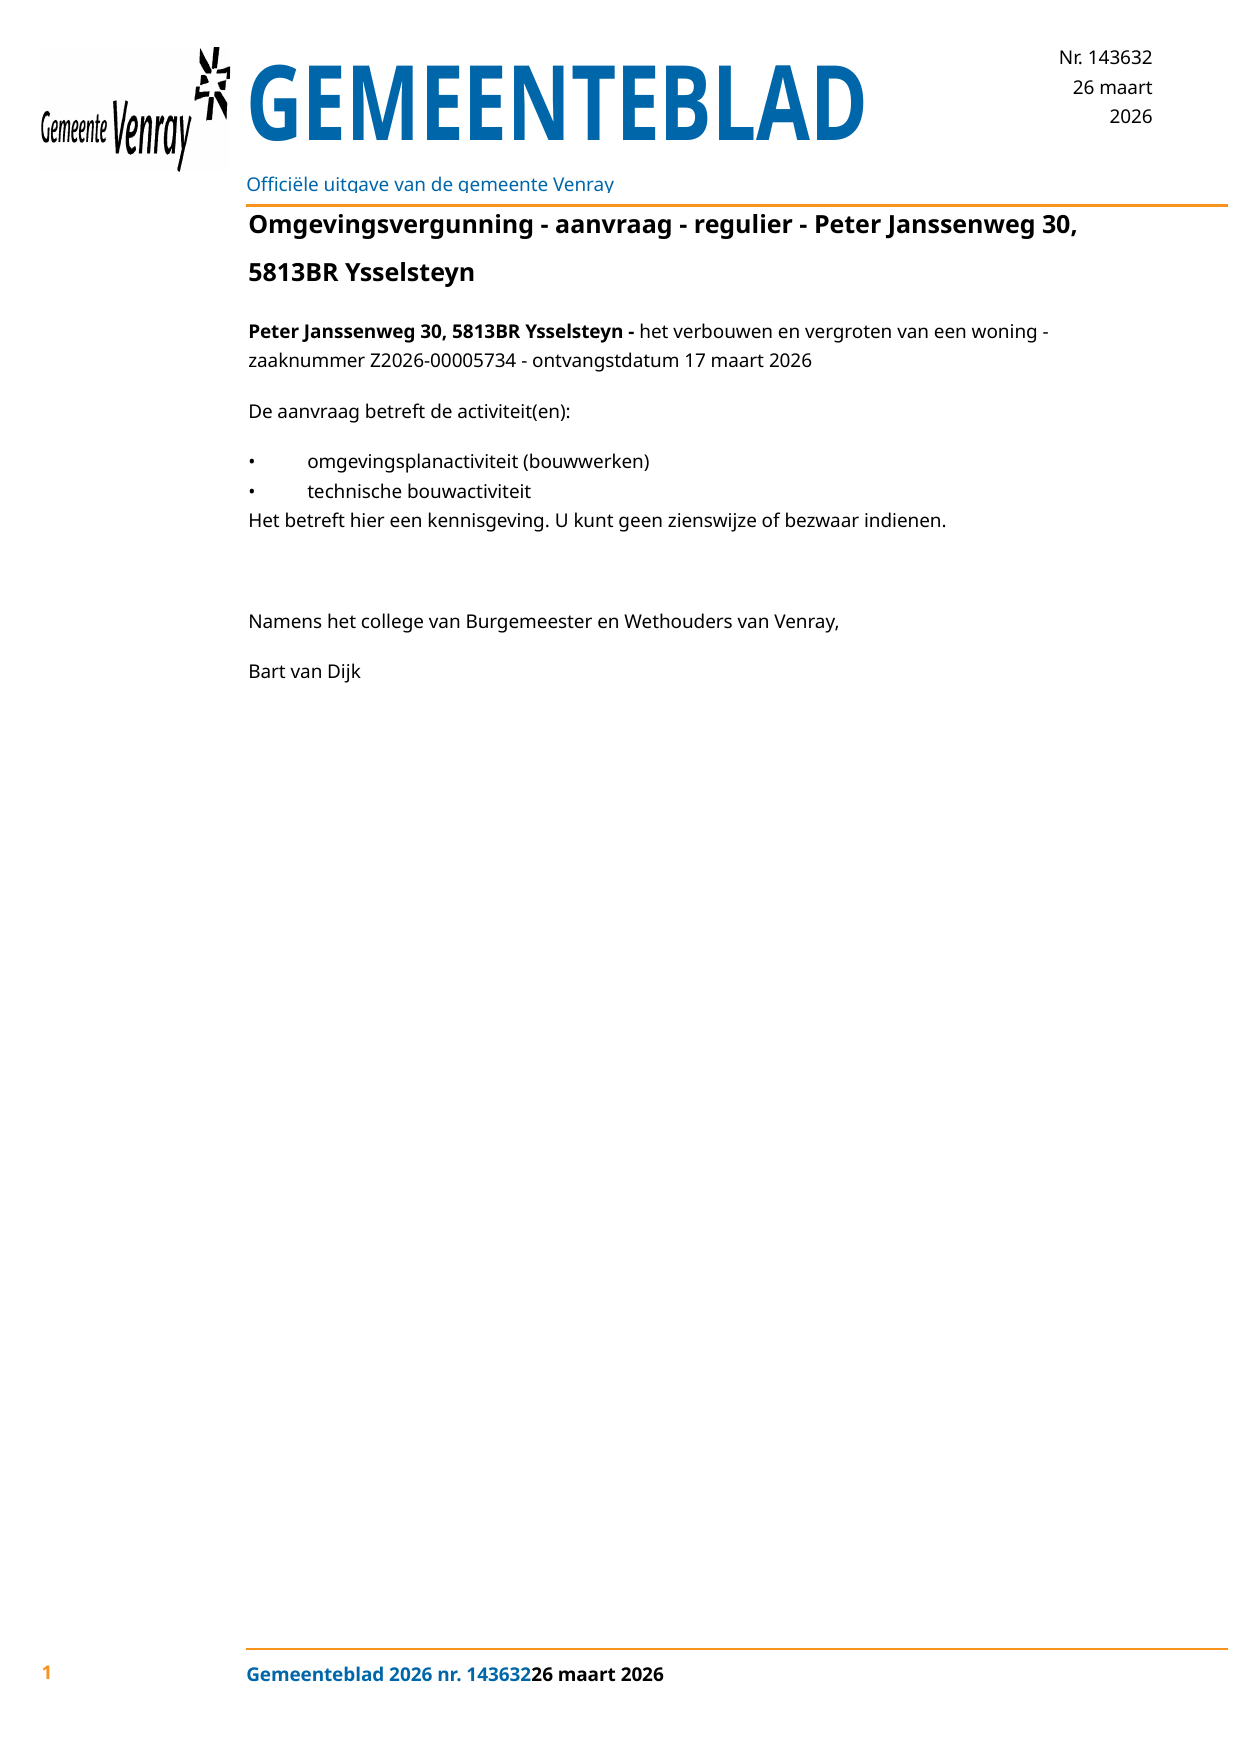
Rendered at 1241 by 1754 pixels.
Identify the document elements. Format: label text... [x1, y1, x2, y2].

text Peter Janssenweg 30, 5813BR Ysselsteyn - het verbouwen en vergroten van een woning - zaaknummer Z2026-00005734 - ontvangstdatum 17 maart 2026 [248, 318, 1152, 373]
list technische bouwactiviteit [248, 478, 1152, 504]
text De aanvraag betreft de activiteit(en): [248, 398, 1152, 424]
text Omgevingsvergunning - aanvraag - regulier - Peter Janssenweg 30, 5813BR Ysselsteyn [248, 207, 1152, 288]
text Bart van Dijk [248, 659, 1152, 684]
text Namens het college van Burgemeester en Wethouders van Venray, [248, 608, 1152, 634]
text Het betreft hier een kennisgeving. U kunt geen zienswijze of bezwaar indienen. [248, 507, 1152, 533]
picture [41, 47, 231, 172]
list omgevingsplanactiviteit (bouwwerken) [248, 448, 1152, 474]
